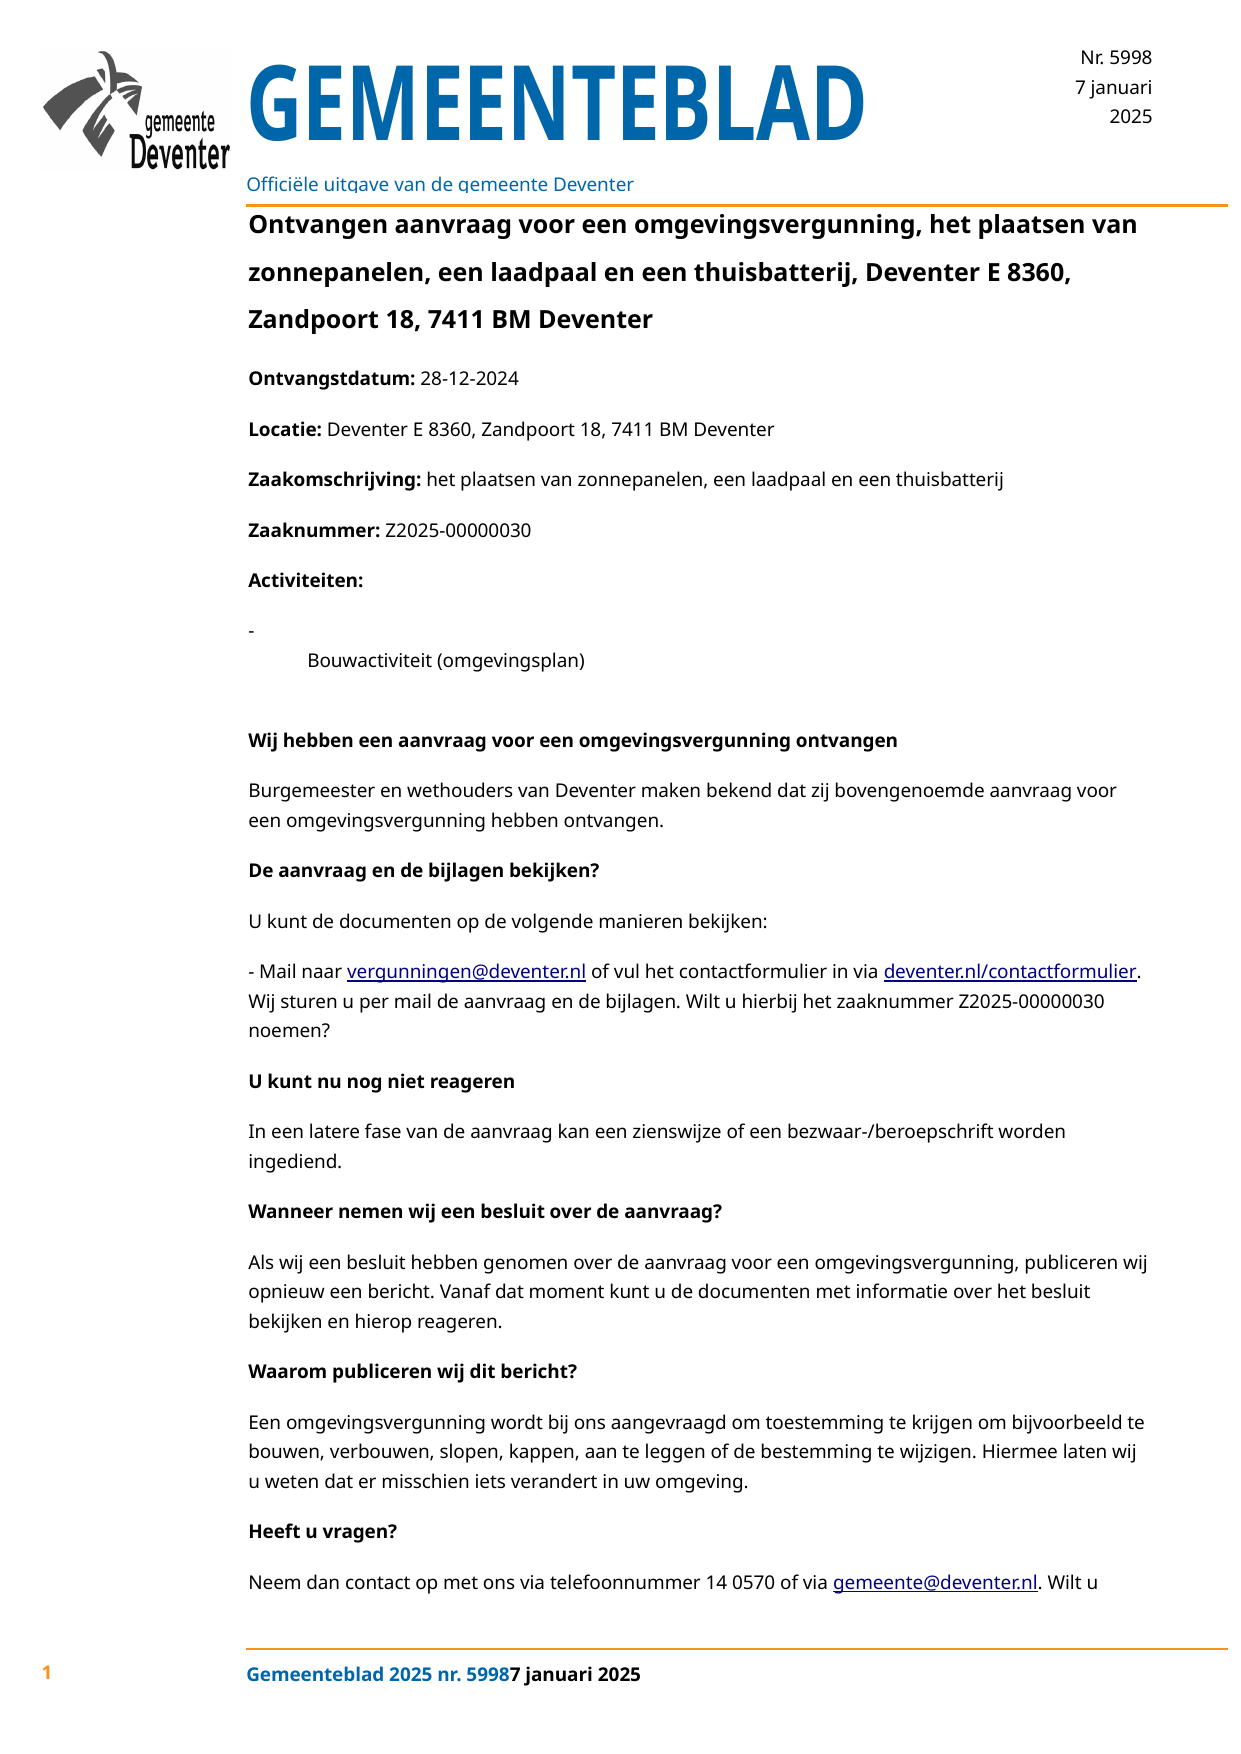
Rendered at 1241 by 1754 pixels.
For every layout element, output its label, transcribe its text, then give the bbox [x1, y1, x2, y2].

text Locatie: Deventer E 8360, Zandpoort 18, 7411 BM Deventer [248, 416, 1152, 442]
text Activiteiten: [248, 567, 1152, 593]
text Burgemeester en wethouders van Deventer maken bekend dat zij bovengenoemde aanvraag voor een omgevingsvergunning hebben ontvangen. [248, 778, 1152, 833]
text In een latere fase van de aanvraag kan een zienswijze of een bezwaar-/beroepschrift worden ingediend. [248, 1118, 1152, 1174]
text De aanvraag en de bijlagen bekijken? [248, 858, 1152, 883]
text Neem dan contact op met ons via telefoonnummer 14 0570 of via gemeente@deventer.nl. Wilt u [248, 1569, 1152, 1594]
text U kunt de documenten op de volgende manieren bekijken: [248, 908, 1152, 934]
text Wanneer nemen wij een besluit over de aanvraag? [248, 1198, 1152, 1224]
text Wij hebben een aanvraag voor een omgevingsvergunning ontvangen [248, 727, 1152, 753]
text U kunt nu nog niet reageren [248, 1068, 1152, 1094]
text Ontvangstdatum: 28-12-2024 [248, 366, 1152, 391]
text Als wij een besluit hebben genomen over de aanvraag voor een omgevingsvergunning, publiceren wij opnieuw een bericht. Vanaf dat moment kunt u de documenten met informatie over het besluit bekijken en hierop reageren. [248, 1249, 1152, 1334]
text Heeft u vragen? [248, 1518, 1152, 1544]
text Een omgevingsvergunning wordt bij ons aangevraagd om toestemming te krijgen om bijvoorbeeld te bouwen, verbouwen, slopen, kappen, aan te leggen of de bestemming te wijzigen. Hiermee laten wij u weten dat er misschien iets verandert in uw omgeving. [248, 1409, 1152, 1494]
picture [41, 47, 231, 172]
text Zaakomschrijving: het plaatsen van zonnepanelen, een laadpaal en een thuisbatterij [248, 466, 1152, 492]
text Zaaknummer: Z2025-00000030 [248, 517, 1152, 542]
text Ontvangen aanvraag voor een omgevingsvergunning, het plaatsen van zonnepanelen, een laadpaal en een thuisbatterij, Deventer E 8360, Zandpoort 18, 7411 BM Deventer [248, 207, 1152, 336]
list Bouwactiviteit (omgevingsplan) [248, 647, 1152, 673]
text Waarom publiceren wij dit bericht? [248, 1358, 1152, 1384]
text - Mail naar vergunningen@deventer.nl of vul het contactformulier in via deventer.nl/contactformulier. Wij sturen u per mail de aanvraag en de bijlagen. Wilt u hierbij het zaaknummer Z2025-00000030 noemen? [248, 958, 1152, 1043]
